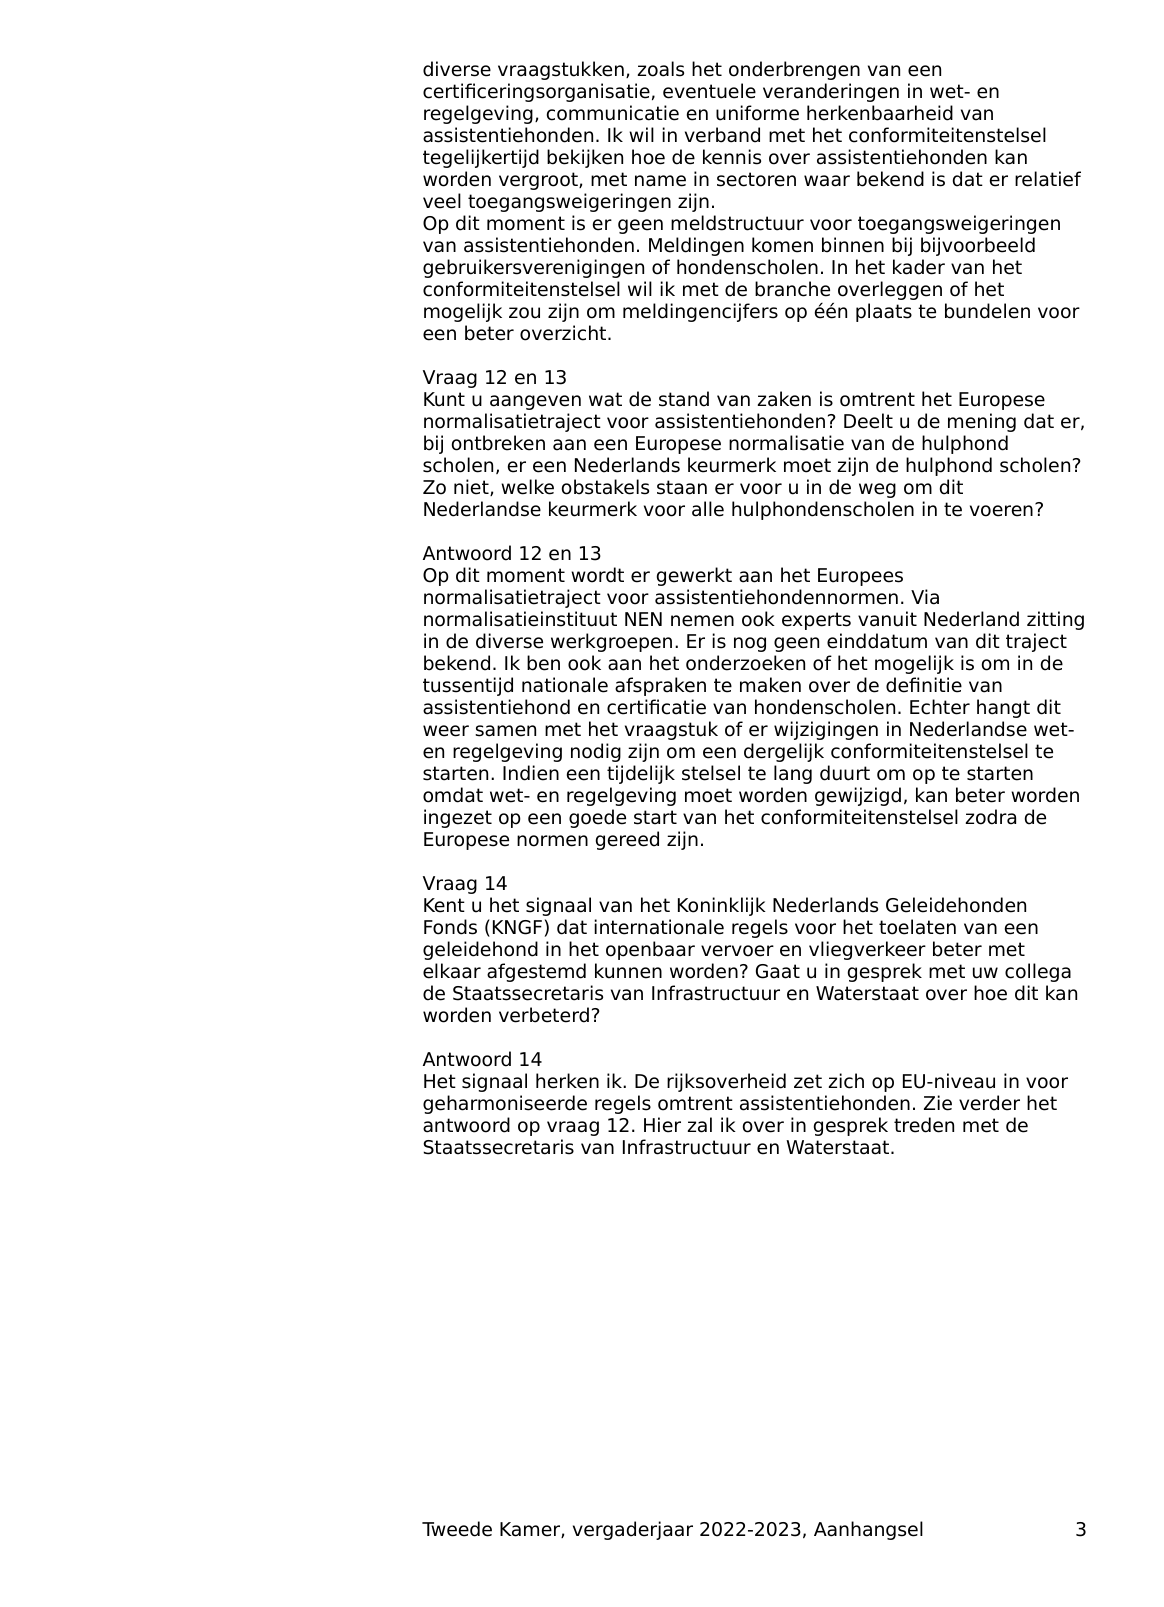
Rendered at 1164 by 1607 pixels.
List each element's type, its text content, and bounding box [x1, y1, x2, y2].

text Vraag 12 en 13 [422, 367, 1087, 389]
text Kunt u aangeven wat de stand van zaken is omtrent het Europese normalisatietraject voor assistentiehonden? Deelt u de mening dat er, bij ontbreken aan een Europese normalisatie van de hulphond scholen, er een Nederlands keurmerk moet zijn de hulphond scholen? [422, 389, 1087, 477]
text Kent u het signaal van het Koninklijk Nederlands Geleidehonden Fonds (KNGF) dat internationale regels voor het toelaten van een geleidehond in het openbaar vervoer en vliegverkeer beter met elkaar afgestemd kunnen worden? Gaat u in gesprek met uw collega de Staatssecretaris van Infrastructuur en Waterstaat over hoe dit kan worden verbeterd? [422, 895, 1087, 1027]
text Antwoord 12 en 13 [422, 543, 1087, 565]
text Het signaal herken ik. De rijksoverheid zet zich op EU-niveau in voor geharmoniseerde regels omtrent assistentiehonden. Zie verder het antwoord op vraag 12. Hier zal ik over in gesprek treden met de Staatssecretaris van Infrastructuur en Waterstaat. [422, 1071, 1087, 1159]
text Op dit moment is er geen meldstructuur voor toegangsweigeringen van assistentiehonden. Meldingen komen binnen bij bijvoorbeeld gebruikersverenigingen of hondenscholen. In het kader van het conformiteitenstelsel wil ik met de branche overleggen of het mogelijk zou zijn om meldingencijfers op één plaats te bundelen voor een beter overzicht. [422, 213, 1087, 345]
text Antwoord 14 [422, 1049, 1087, 1071]
text diverse vraagstukken, zoals het onderbrengen van een certificeringsorganisatie, eventuele veranderingen in wet- en regelgeving, communicatie en uniforme herkenbaarheid van assistentiehonden. Ik wil in verband met het conformiteitenstelsel tegelijkertijd bekijken hoe de kennis over assistentiehonden kan worden vergroot, met name in sectoren waar bekend is dat er relatief veel toegangsweigeringen zijn. [422, 59, 1087, 213]
text Zo niet, welke obstakels staan er voor u in de weg om dit Nederlandse keurmerk voor alle hulphondenscholen in te voeren? [422, 477, 1087, 521]
text Vraag 14 [422, 873, 1087, 895]
text Op dit moment wordt er gewerkt aan het Europees normalisatietraject voor assistentiehondennormen. Via normalisatieinstituut NEN nemen ook experts vanuit Nederland zitting in de diverse werkgroepen. Er is nog geen einddatum van dit traject bekend. Ik ben ook aan het onderzoeken of het mogelijk is om in de tussentijd nationale afspraken te maken over de definitie van assistentiehond en certificatie van hondenscholen. Echter hangt dit weer samen met het vraagstuk of er wijzigingen in Nederlandse wet- en regelgeving nodig zijn om een dergelijk conformiteitenstelsel te starten. Indien een tijdelijk stelsel te lang duurt om op te starten omdat wet- en regelgeving moet worden gewijzigd, kan beter worden ingezet op een goede start van het conformiteitenstelsel zodra de Europese normen gereed zijn. [422, 565, 1087, 851]
